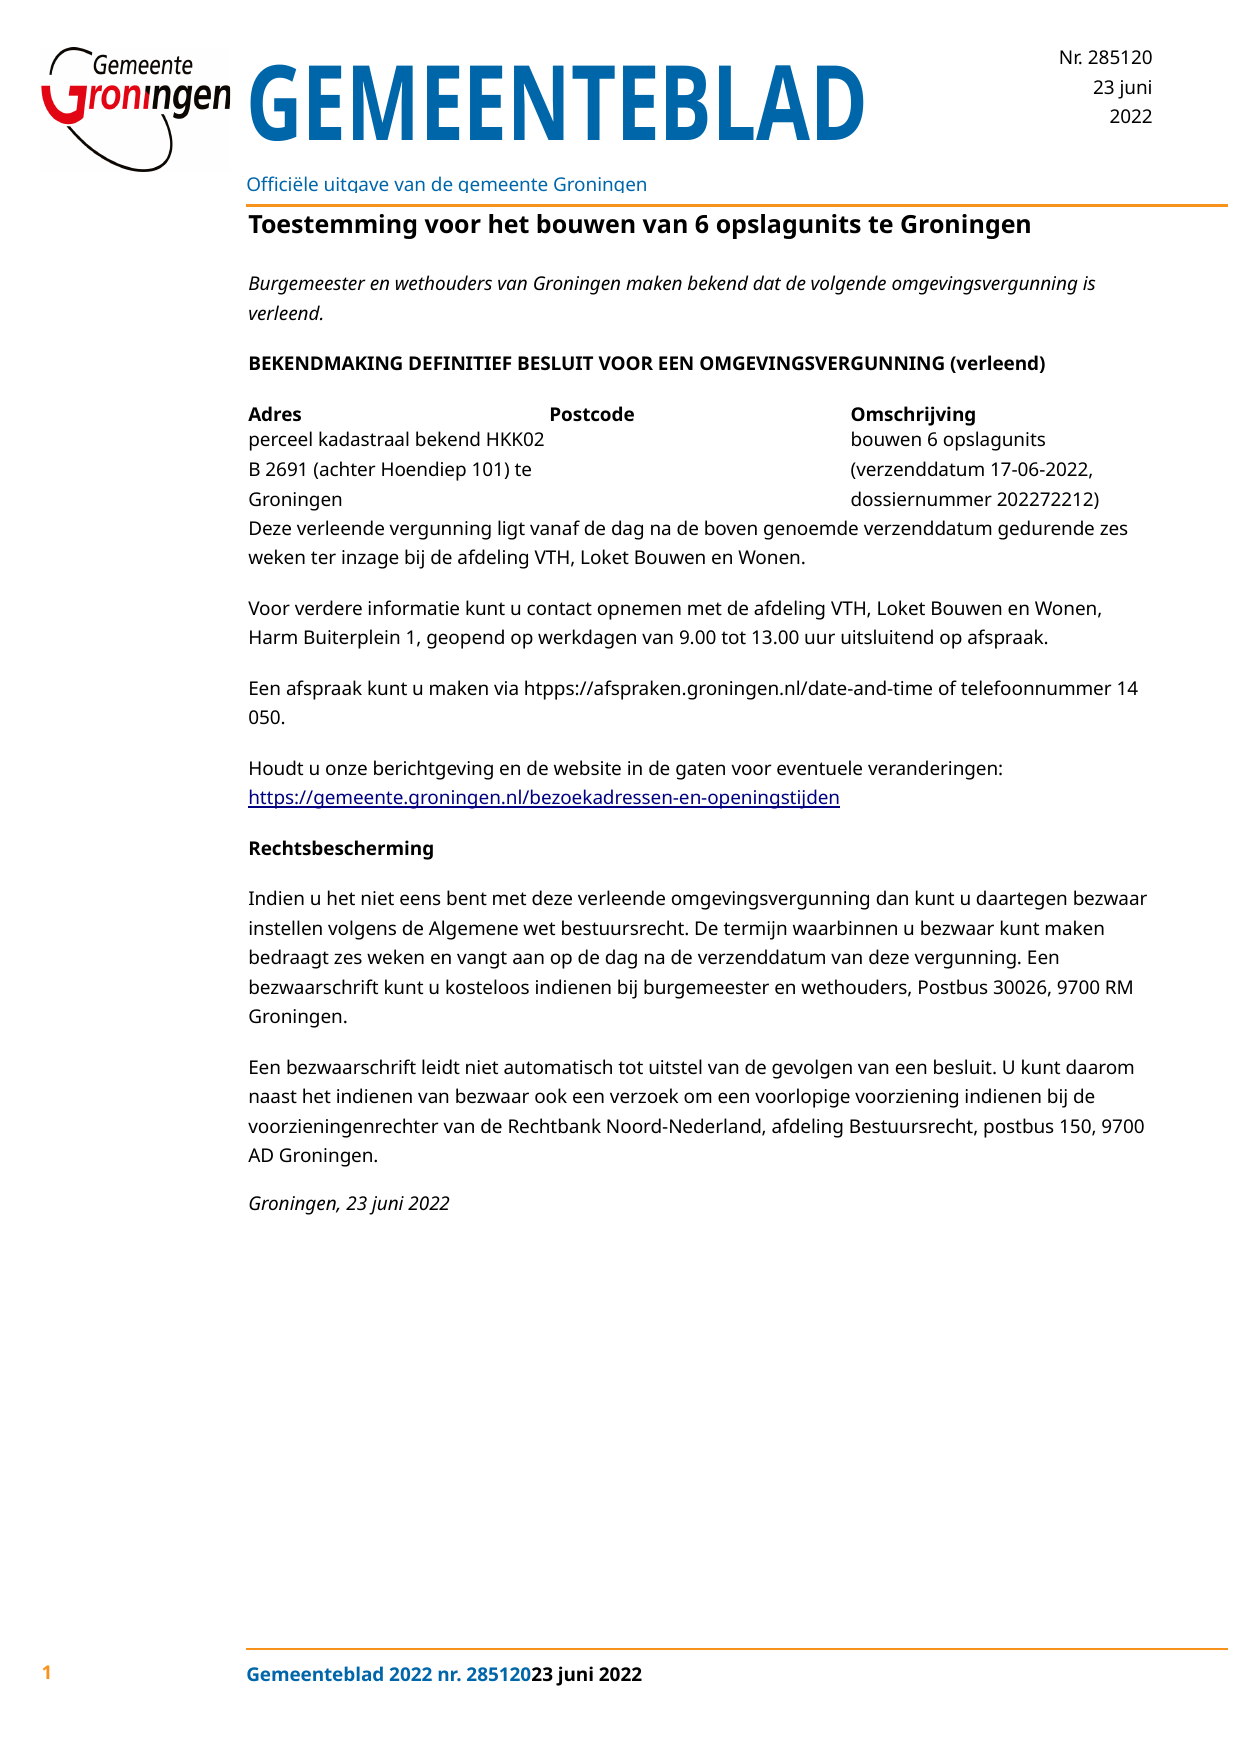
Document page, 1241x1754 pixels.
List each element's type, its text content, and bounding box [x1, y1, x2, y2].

text Houdt u onze berichtgeving en de website in de gaten voor eventuele veranderingen: https://gemeente.groningen.nl/bezoekadressen-en-openingstijden [248, 755, 1152, 810]
text Een bezwaarschrift leidt niet automatisch tot uitstel van de gevolgen van een besluit. U kunt daarom naast het indienen van bezwaar ook een verzoek om een voorlopige voorziening indienen bij de voorzieningenrechter van de Rechtbank Noord-Nederland, afdeling Bestuursrecht, postbus 150, 9700 AD Groningen. [248, 1054, 1152, 1168]
text Indien u het niet eens bent met deze verleende omgevingsvergunning dan kunt u daartegen bezwaar instellen volgens de Algemene wet bestuursrecht. De termijn waarbinnen u bezwaar kunt maken bedraagt zes weken en vangt aan op de dag na de verzenddatum van deze vergunning. Een bezwaarschrift kunt u kosteloos indienen bij burgemeester en wethouders, Postbus 30026, 9700 RM Groningen. [248, 885, 1152, 1029]
table_header Adres [248, 401, 549, 427]
text Rechtsbescherming [248, 835, 1152, 860]
table_header Omschrijving [850, 401, 1152, 427]
table_cell [549, 427, 850, 511]
text Voor verdere informatie kunt u contact opnemen met de afdeling VTH, Loket Bouwen en Wonen, Harm Buiterplein 1, geopend op werkdagen van 9.00 tot 13.00 uur uitsluitend op afspraak. [248, 595, 1152, 650]
text Een afspraak kunt u maken via htpps://afspraken.groningen.nl/date-and-time of telefoonnummer 14 050. [248, 675, 1152, 730]
text Groningen, 23 juni 2022 [248, 1190, 1152, 1216]
table_cell bouwen 6 opslagunits (verzenddatum 17-06-2022, dossiernummer 202272212) [850, 427, 1152, 511]
table_cell perceel kadastraal bekend HKK02 B 2691 (achter Hoendiep 101) te Groningen [248, 427, 549, 511]
text Deze verleende vergunning ligt vanaf de dag na de boven genoemde verzenddatum gedurende zes weken ter inzage bij de afdeling VTH, Loket Bouwen en Wonen. [248, 515, 1152, 570]
picture [41, 47, 231, 172]
table_header Postcode [549, 401, 850, 427]
text Burgemeester en wethouders van Groningen maken bekend dat de volgende omgevingsvergunning is verleend. [248, 270, 1152, 326]
text BEKENDMAKING DEFINITIEF BESLUIT VOOR EEN OMGEVINGSVERGUNNING (verleend) [248, 350, 1152, 376]
text Toestemming voor het bouwen van 6 opslagunits te Groningen [248, 207, 1152, 241]
